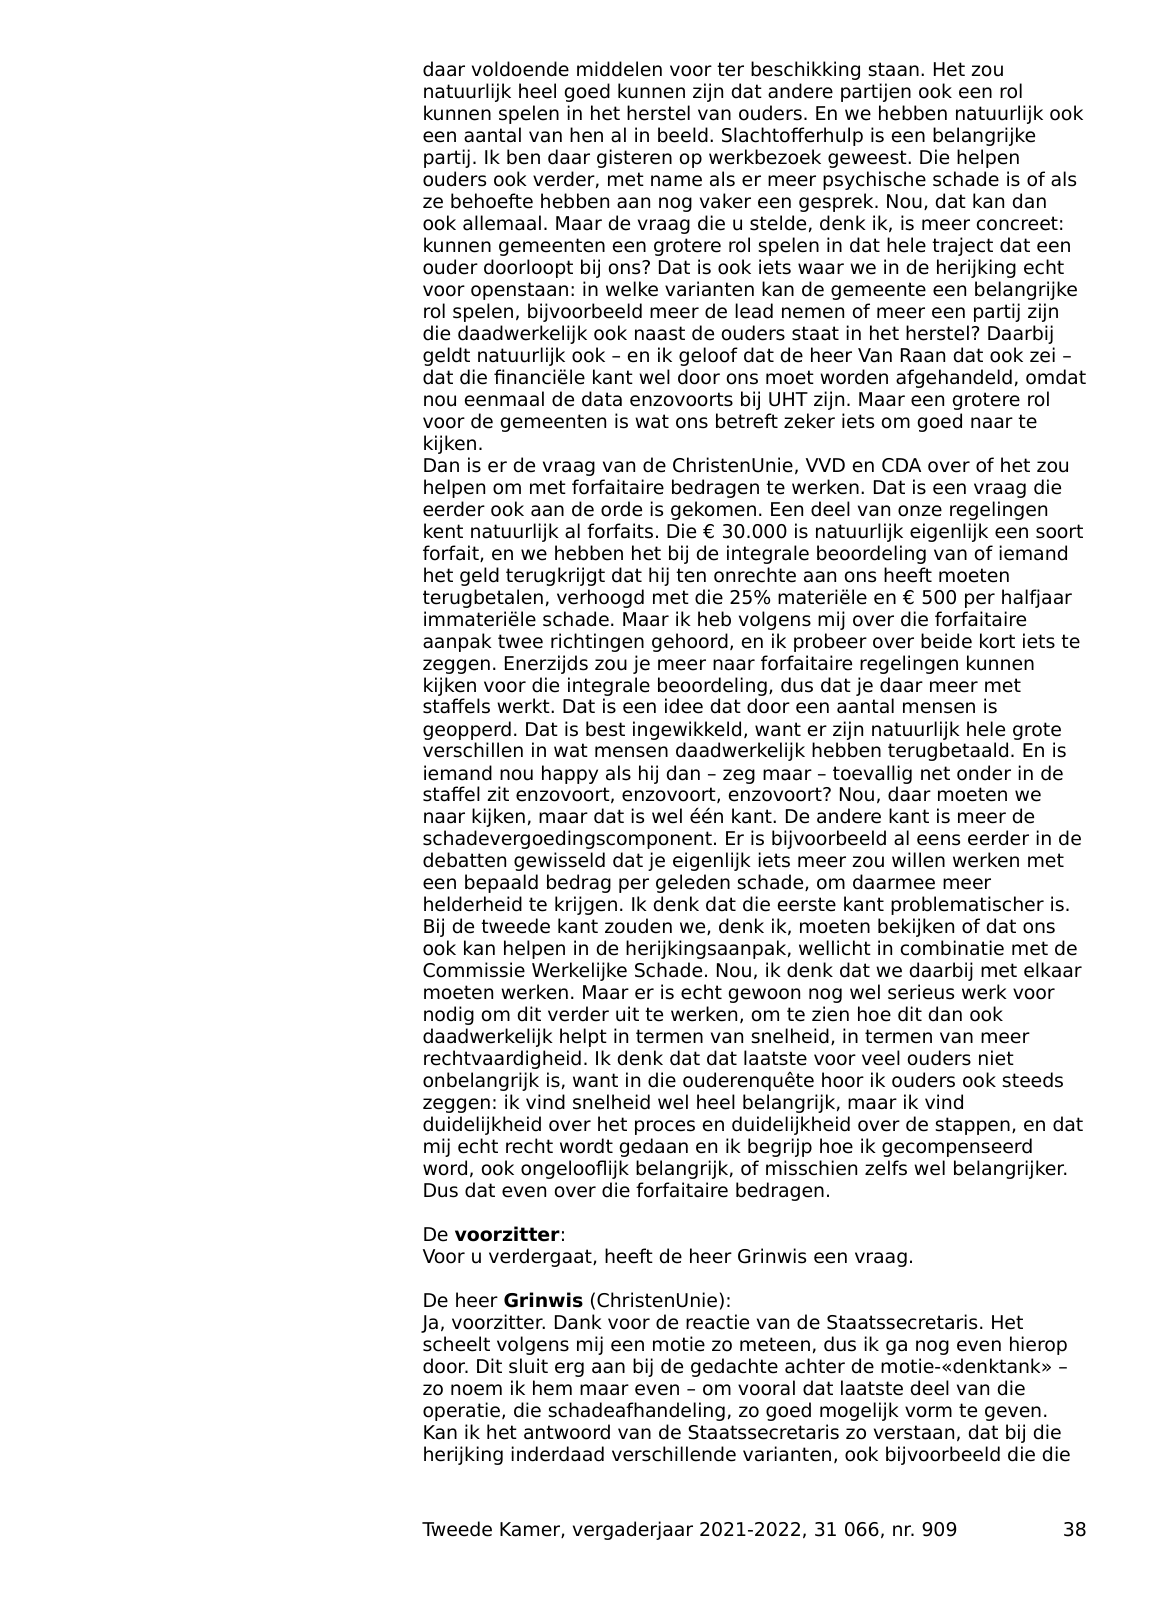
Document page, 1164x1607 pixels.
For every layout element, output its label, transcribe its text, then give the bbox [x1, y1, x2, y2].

text Dan is er de vraag van de ChristenUnie, VVD en CDA over of het zou helpen om met forfaitaire bedragen te werken. Dat is een vraag die eerder ook aan de orde is gekomen. Een deel van onze regelingen kent natuurlijk al forfaits. Die € 30.000 is natuurlijk eigenlijk een soort forfait, en we hebben het bij de integrale beoordeling van of iemand het geld terugkrijgt dat hij ten onrechte aan ons heeft moeten terugbetalen, verhoogd met die 25% materiële en € 500 per halfjaar immateriële schade. Maar ik heb volgens mij over die forfaitaire aanpak twee richtingen gehoord, en ik probeer over beide kort iets te zeggen. Enerzijds zou je meer naar forfaitaire regelingen kunnen kijken voor die integrale beoordeling, dus dat je daar meer met staffels werkt. Dat is een idee dat door een aantal mensen is geopperd. Dat is best ingewikkeld, want er zijn natuurlijk hele grote verschillen in wat mensen daadwerkelijk hebben terugbetaald. En is iemand nou happy als hij dan – zeg maar – toevallig net onder in de staffel zit enzovoort, enzovoort, enzovoort? Nou, daar moeten we naar kijken, maar dat is wel één kant. De andere kant is meer de schadevergoedingscomponent. Er is bijvoorbeeld al eens eerder in de debatten gewisseld dat je eigenlijk iets meer zou willen werken met een bepaald bedrag per geleden schade, om daarmee meer helderheid te krijgen. Ik denk dat die eerste kant problematischer is. Bij de tweede kant zouden we, denk ik, moeten bekijken of dat ons ook kan helpen in de herijkingsaanpak, wellicht in combinatie met de Commissie Werkelijke Schade. Nou, ik denk dat we daarbij met elkaar moeten werken. Maar er is echt gewoon nog wel serieus werk voor nodig om dit verder uit te werken, om te zien hoe dit dan ook daadwerkelijk helpt in termen van snelheid, in termen van meer rechtvaardigheid. Ik denk dat dat laatste voor veel ouders niet onbelangrijk is, want in die ouderenquête hoor ik ouders ook steeds zeggen: ik vind snelheid wel heel belangrijk, maar ik vind duidelijkheid over het proces en duidelijkheid over de stappen, en dat mij echt recht wordt gedaan en ik begrijp hoe ik gecompenseerd word, ook ongelooflijk belangrijk, of misschien zelfs wel belangrijker. Dus dat even over die forfaitaire bedragen. [422, 455, 1087, 1202]
text Ja, voorzitter. Dank voor de reactie van de Staatssecretaris. Het scheelt volgens mij een motie zo meteen, dus ik ga nog even hierop door. Dit sluit erg aan bij de gedachte achter de motie-«denktank» – zo noem ik hem maar even – om vooral dat laatste deel van die operatie, die schadeafhandeling, zo goed mogelijk vorm te geven. Kan ik het antwoord van de Staatssecretaris zo verstaan, dat bij die herijking inderdaad verschillende varianten, ook bijvoorbeeld die die [422, 1312, 1087, 1466]
text daar voldoende middelen voor ter beschikking staan. Het zou natuurlijk heel goed kunnen zijn dat andere partijen ook een rol kunnen spelen in het herstel van ouders. En we hebben natuurlijk ook een aantal van hen al in beeld. Slachtofferhulp is een belangrijke partij. Ik ben daar gisteren op werkbezoek geweest. Die helpen ouders ook verder, met name als er meer psychische schade is of als ze behoefte hebben aan nog vaker een gesprek. Nou, dat kan dan ook allemaal. Maar de vraag die u stelde, denk ik, is meer concreet: kunnen gemeenten een grotere rol spelen in dat hele traject dat een ouder doorloopt bij ons? Dat is ook iets waar we in de herijking echt voor openstaan: in welke varianten kan de gemeente een belangrijke rol spelen, bijvoorbeeld meer de lead nemen of meer een partij zijn die daadwerkelijk ook naast de ouders staat in het herstel? Daarbij geldt natuurlijk ook – en ik geloof dat de heer Van Raan dat ook zei – dat die financiële kant wel door ons moet worden afgehandeld, omdat nou eenmaal de data enzovoorts bij UHT zijn. Maar een grotere rol voor de gemeenten is wat ons betreft zeker iets om goed naar te kijken. [422, 59, 1087, 455]
text De voorzitter: [422, 1224, 1087, 1246]
text De heer Grinwis (ChristenUnie): [422, 1290, 1087, 1312]
text Voor u verdergaat, heeft de heer Grinwis een vraag. [422, 1246, 1087, 1268]
